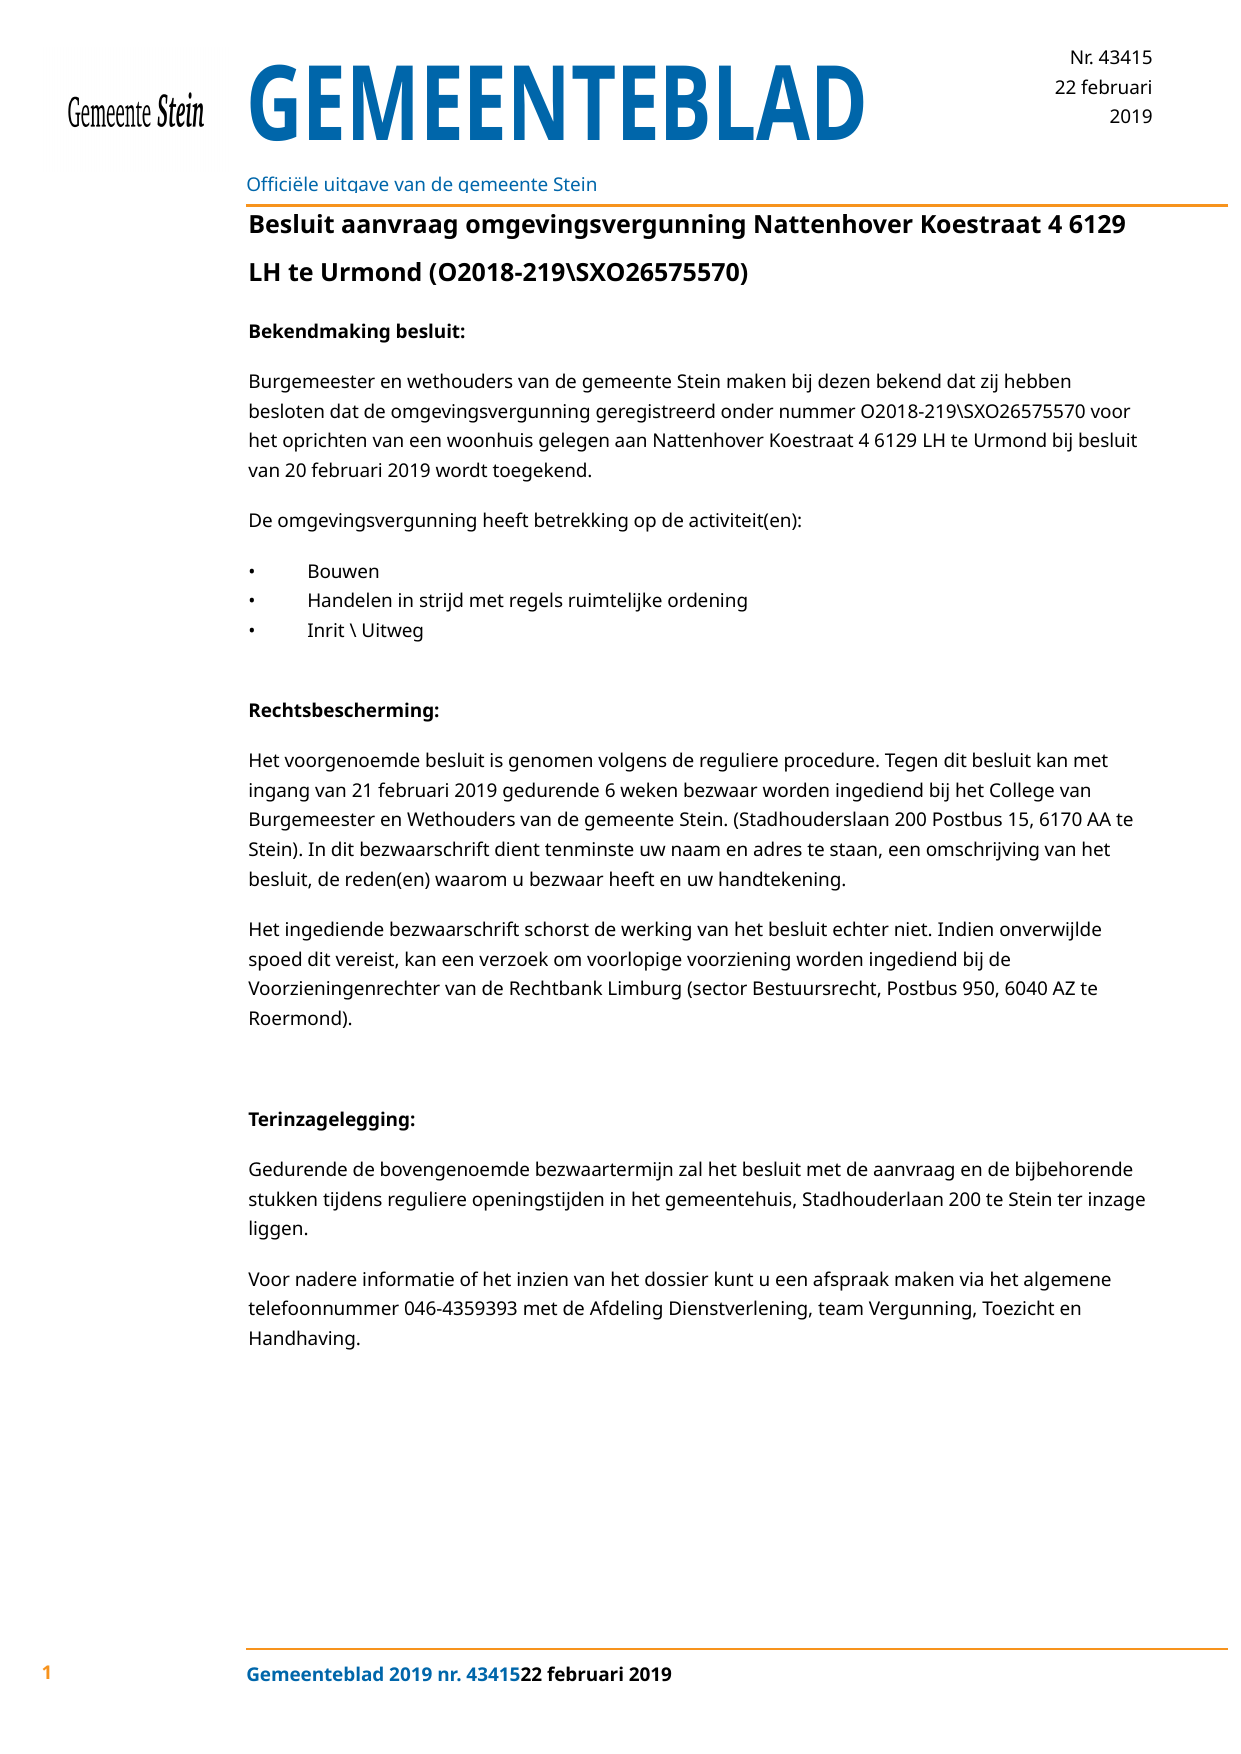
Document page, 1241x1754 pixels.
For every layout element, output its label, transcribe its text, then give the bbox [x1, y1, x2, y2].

list Bouwen [248, 558, 1152, 584]
text Besluit aanvraag omgevingsvergunning Nattenhover Koestraat 4 6129 LH te Urmond (O2018-219\SXO26575570) [248, 207, 1152, 288]
text Bekendmaking besluit: [248, 318, 1152, 344]
text Het ingediende bezwaarschrift schorst de werking van het besluit echter niet. Indien onverwijlde spoed dit vereist, kan een verzoek om voorlopige voorziening worden ingediend bij de Voorzieningenrechter van de Rechtbank Limburg (sector Bestuursrecht, Postbus 950, 6040 AZ te Roermond). [248, 916, 1152, 1031]
text Voor nadere informatie of het inzien van het dossier kunt u een afspraak maken via het algemene telefoonnummer 046-4359393 met de Afdeling Dienstverlening, team Vergunning, Toezicht en Handhaving. [248, 1266, 1152, 1351]
text Terinzagelegging: [248, 1106, 1152, 1132]
text Gedurende de bovengenoemde bezwaartermijn zal het besluit met de aanvraag en de bijbehorende stukken tijdens reguliere openingstijden in het gemeentehuis, Stadhouderlaan 200 te Stein ter inzage liggen. [248, 1156, 1152, 1241]
list Handelen in strijd met regels ruimtelijke ordening [248, 587, 1152, 613]
text Rechtsbescherming: [248, 697, 1152, 723]
picture [41, 47, 231, 172]
list Inrit \ Uitweg [248, 617, 1152, 643]
text Burgemeester en wethouders van de gemeente Stein maken bij dezen bekend dat zij hebben besloten dat de omgevingsvergunning geregistreerd onder nummer O2018-219\SXO26575570 voor het oprichten van een woonhuis gelegen aan Nattenhover Koestraat 4 6129 LH te Urmond bij besluit van 20 februari 2019 wordt toegekend. [248, 368, 1152, 483]
text Het voorgenoemde besluit is genomen volgens de reguliere procedure. Tegen dit besluit kan met ingang van 21 februari 2019 gedurende 6 weken bezwaar worden ingediend bij het College van Burgemeester en Wethouders van de gemeente Stein. (Stadhouderslaan 200 Postbus 15, 6170 AA te Stein). In dit bezwaarschrift dient tenminste uw naam en adres te staan, een omschrijving van het besluit, de reden(en) waarom u bezwaar heeft en uw handtekening. [248, 747, 1152, 892]
text De omgevingsvergunning heeft betrekking op de activiteit(en): [248, 507, 1152, 533]
